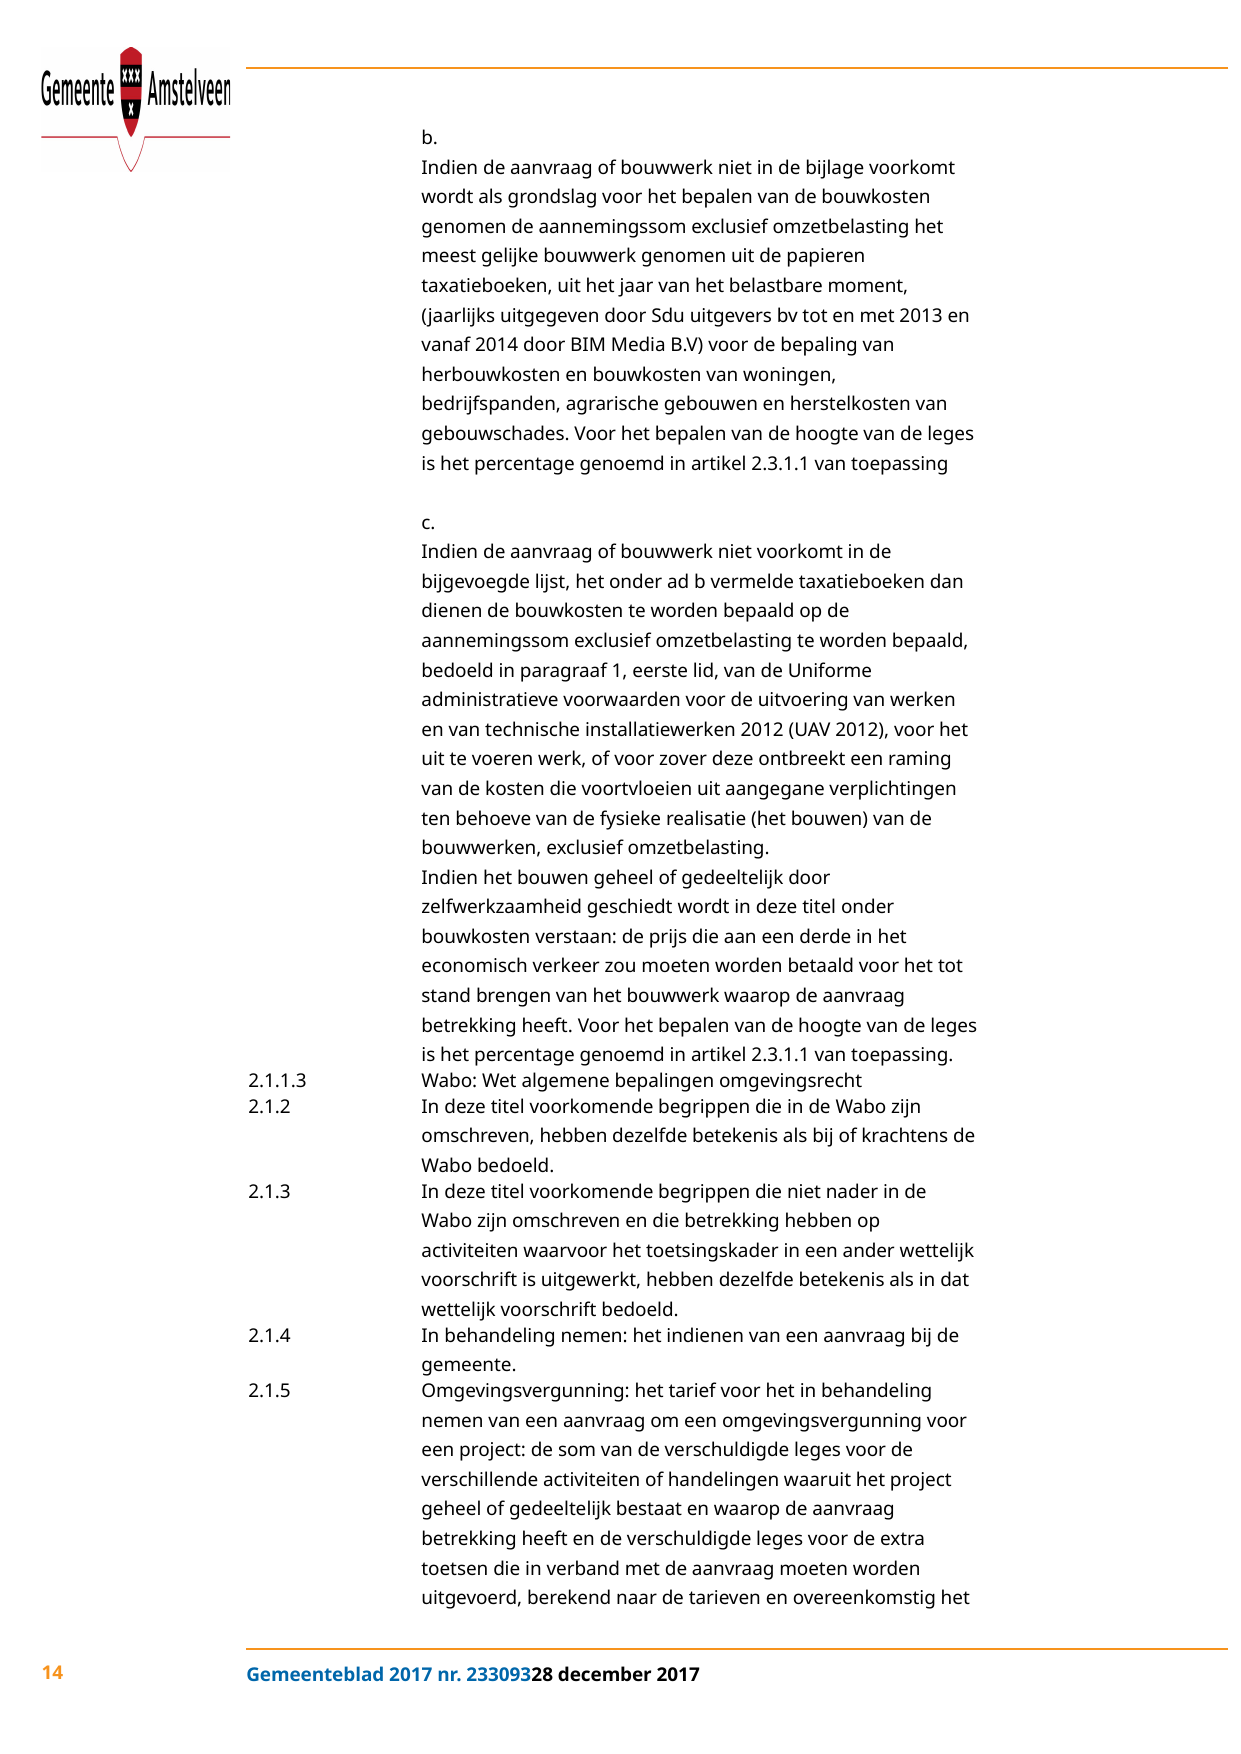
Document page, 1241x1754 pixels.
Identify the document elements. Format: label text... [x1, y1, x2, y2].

table_cell [248, 95, 421, 1067]
table_cell b. Indien de aanvraag of bouwwerk niet in de bijlage voorkomt wordt als grondslag voor het bepalen van de bouwkosten genomen de aannemingssom exclusief omzetbelasting het meest gelijke bouwwerk genomen uit de papieren taxatieboeken, uit het jaar van het belastbare moment, (jaarlijks uitgegeven door Sdu uitgevers bv tot en met 2013 en vanaf 2014 door BIM Media B.V) voor de bepaling van herbouwkosten en bouwkosten van woningen, bedrijfspanden, agrarische gebouwen en herstelkosten van gebouwschades. Voor het bepalen van de hoogte van de leges is het percentage genoemd in artikel 2.3.1.1 van toepassing c. Indien de aanvraag of bouwwerk niet voorkomt in de bijgevoegde lijst, het onder ad b vermelde taxatieboeken dan dienen de bouwkosten te worden bepaald op de aannemingssom exclusief omzetbelasting te worden bepaald, bedoeld in paragraaf 1, eerste lid, van de Uniforme administratieve voorwaarden voor de uitvoering van werken en van technische installatiewerken 2012 (UAV 2012), voor het uit te voeren werk, of voor zover deze ontbreekt een raming van de kosten die voortvloeien uit aangegane verplichtingen ten behoeve van de fysieke realisatie (het bouwen) van de bouwwerken, exclusief omzetbelasting. Indien het bouwen geheel of gedeeltelijk door zelfwerkzaamheid geschiedt wordt in deze titel onder bouwkosten verstaan: de prijs die aan een derde in het economisch verkeer zou moeten worden betaald voor het tot stand brengen van het bouwwerk waarop de aanvraag betrekking heeft. Voor het bepalen van de hoogte van de leges is het percentage genoemd in artikel 2.3.1.1 van toepassing. [421, 95, 978, 1067]
table_cell Wabo: Wet algemene bepalingen omgevingsrecht [421, 1067, 978, 1093]
table_cell 2.1.5 [248, 1377, 421, 1610]
table_cell Omgevingsvergunning: het tarief voor het in behandeling nemen van een aanvraag om een omgevingsvergunning voor een project: de som van de verschuldigde leges voor de verschillende activiteiten of handelingen waaruit het project geheel of gedeeltelijk bestaat en waarop de aanvraag betrekking heeft en de verschuldigde leges voor de extra toetsen die in verband met de aanvraag moeten worden uitgevoerd, berekend naar de tarieven en overeenkomstig het [421, 1377, 978, 1610]
table_cell [979, 95, 1152, 1067]
picture [41, 47, 231, 172]
table_cell [979, 1067, 1152, 1093]
table_cell [979, 1093, 1152, 1178]
table_cell 2.1.1.3 [248, 1067, 421, 1093]
table_cell [979, 1322, 1152, 1377]
table_cell 2.1.2 [248, 1093, 421, 1178]
table_cell In deze titel voorkomende begrippen die niet nader in de Wabo zijn omschreven en die betrekking hebben op activiteiten waarvoor het toetsingskader in een ander wettelijk voorschrift is uitgewerkt, hebben dezelfde betekenis als in dat wettelijk voorschrift bedoeld. [421, 1178, 978, 1322]
table_cell 2.1.4 [248, 1322, 421, 1377]
table_cell In behandeling nemen: het indienen van een aanvraag bij de gemeente. [421, 1322, 978, 1377]
table_cell [979, 1178, 1152, 1322]
table_cell [979, 1377, 1152, 1610]
table_cell In deze titel voorkomende begrippen die in de Wabo zijn omschreven, hebben dezelfde betekenis als bij of krachtens de Wabo bedoeld. [421, 1093, 978, 1178]
table_cell 2.1.3 [248, 1178, 421, 1322]
